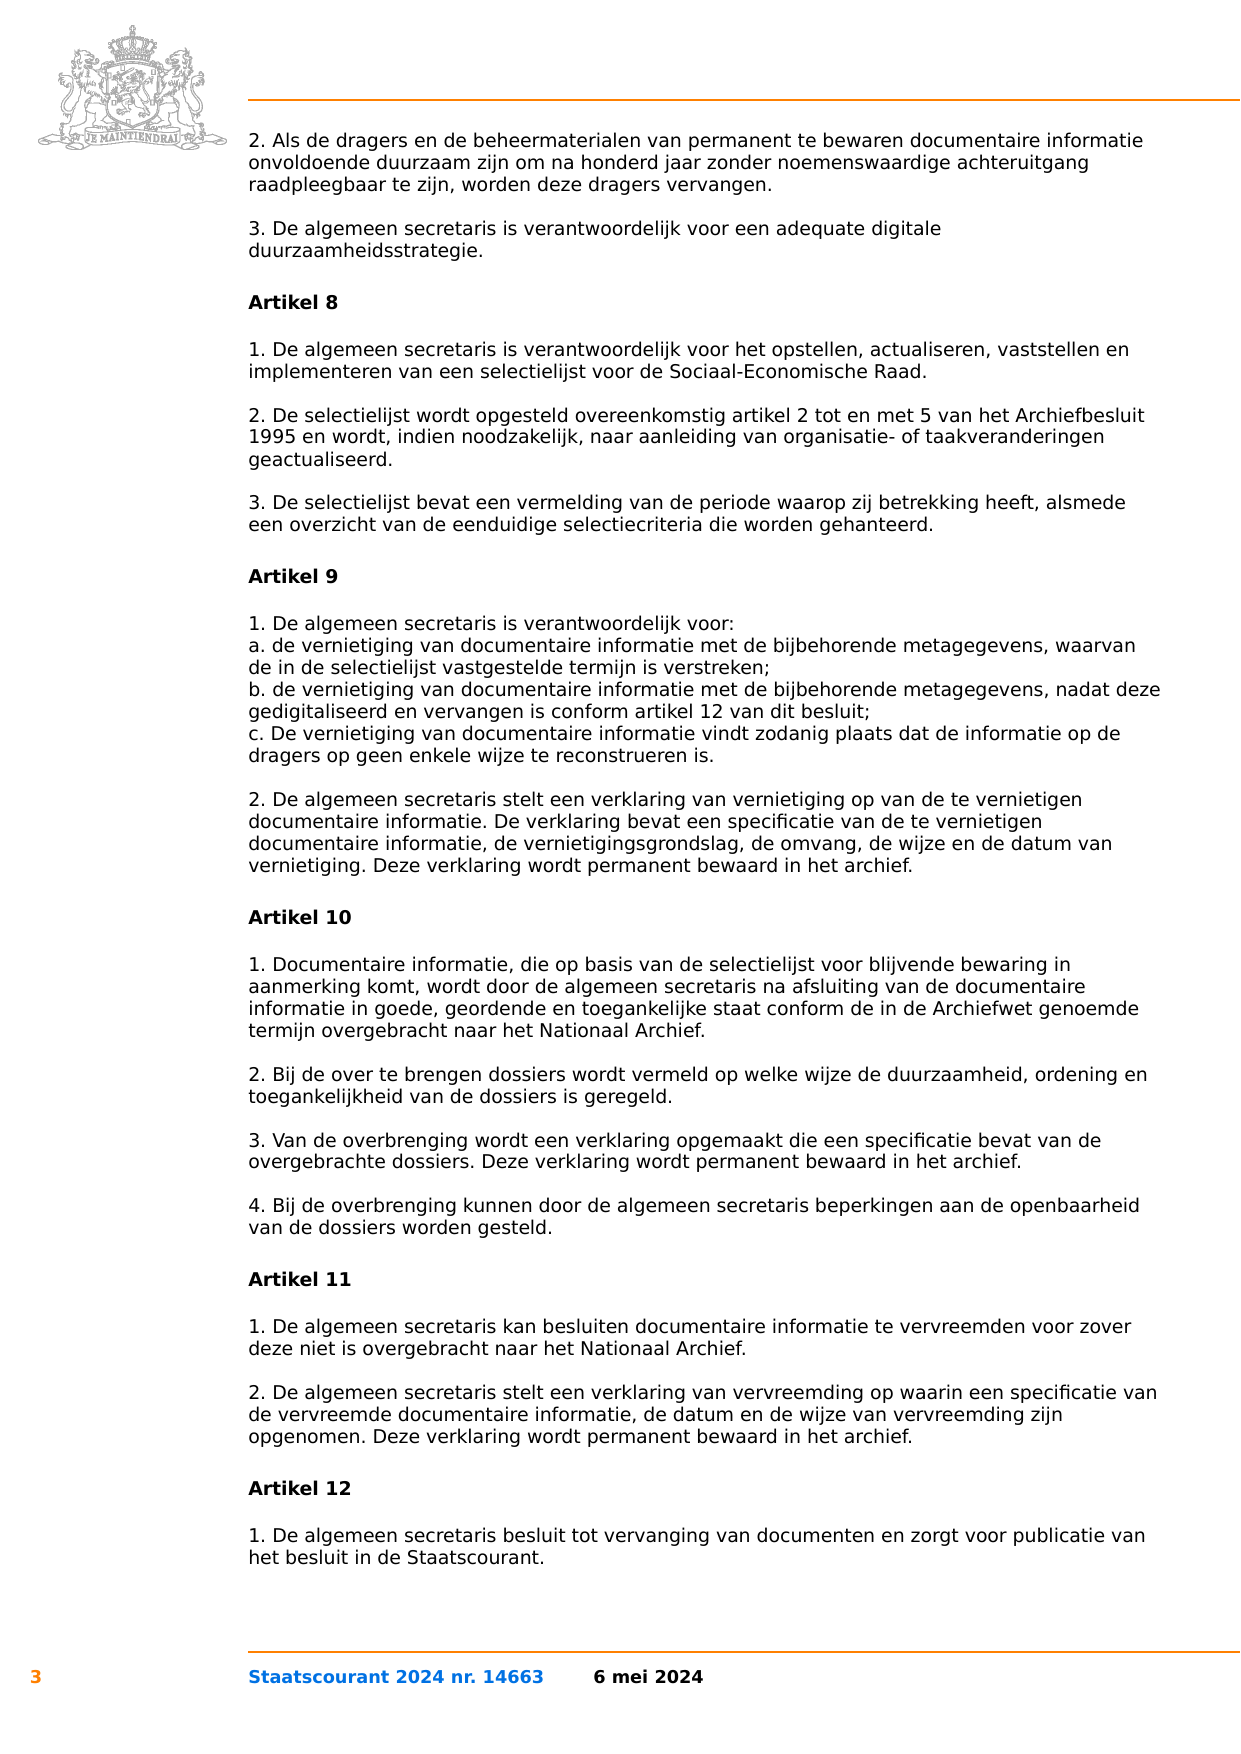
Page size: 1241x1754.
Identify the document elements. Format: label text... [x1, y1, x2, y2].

text a. de vernietiging van documentaire informatie met de bijbehorende metagegevens, waarvan de in de selectielijst vastgestelde termijn is verstreken; [248, 635, 1163, 679]
text 1. De algemeen secretaris besluit tot vervanging van documenten en zorgt voor publicatie van het besluit in de Staatscourant. [248, 1525, 1163, 1569]
text 2. De algemeen secretaris stelt een verklaring van vernietiging op van de te vernietigen documentaire informatie. De verklaring bevat een specificatie van de te vernietigen documentaire informatie, de vernietigingsgrondslag, de omvang, de wijze en de datum van vernietiging. Deze verklaring wordt permanent bewaard in het archief. [248, 789, 1163, 877]
subtitle Artikel 10 [248, 907, 1163, 929]
text 1. De algemeen secretaris is verantwoordelijk voor: [248, 613, 1163, 635]
text 2. Bij de over te brengen dossiers wordt vermeld op welke wijze de duurzaamheid, ordening en toegankelijkheid van de dossiers is geregeld. [248, 1064, 1163, 1108]
subtitle Artikel 8 [248, 292, 1163, 314]
text 3. Van de overbrenging wordt een verklaring opgemaakt die een specificatie bevat van de overgebrachte dossiers. Deze verklaring wordt permanent bewaard in het archief. [248, 1129, 1163, 1173]
text 2. De algemeen secretaris stelt een verklaring van vervreemding op waarin een specificatie van de vervreemde documentaire informatie, de datum en de wijze van vervreemding zijn opgenomen. Deze verklaring wordt permanent bewaard in het archief. [248, 1382, 1163, 1448]
text c. De vernietiging van documentaire informatie vindt zodanig plaats dat de informatie op de dragers op geen enkele wijze te reconstrueren is. [248, 723, 1163, 767]
text 1. Documentaire informatie, die op basis van de selectielijst voor blijvende bewaring in aanmerking komt, wordt door de algemeen secretaris na afsluiting van de documentaire informatie in goede, geordende en toegankelijke staat conform de in de Archiefwet genoemde termijn overgebracht naar het Nationaal Archief. [248, 954, 1163, 1042]
text 4. Bij de overbrenging kunnen door de algemeen secretaris beperkingen aan de openbaarheid van de dossiers worden gesteld. [248, 1195, 1163, 1239]
text 1. De algemeen secretaris kan besluiten documentaire informatie te vervreemden voor zover deze niet is overgebracht naar het Nationaal Archief. [248, 1316, 1163, 1360]
text 3. De selectielijst bevat een vermelding van de periode waarop zij betrekking heeft, alsmede een overzicht van de eenduidige selectiecriteria die worden gehanteerd. [248, 492, 1163, 536]
picture [38, 25, 227, 150]
text 3. De algemeen secretaris is verantwoordelijk voor een adequate digitale duurzaamheidsstrategie. [248, 218, 1163, 262]
subtitle Artikel 9 [248, 566, 1163, 588]
subtitle Artikel 12 [248, 1478, 1163, 1500]
text 1. De algemeen secretaris is verantwoordelijk voor het opstellen, actualiseren, vaststellen en implementeren van een selectielijst voor de Sociaal-Economische Raad. [248, 339, 1163, 383]
text b. de vernietiging van documentaire informatie met de bijbehorende metagegevens, nadat deze gedigitaliseerd en vervangen is conform artikel 12 van dit besluit; [248, 679, 1163, 723]
text 2. Als de dragers en de beheermaterialen van permanent te bewaren documentaire informatie onvoldoende duurzaam zijn om na honderd jaar zonder noemenswaardige achteruitgang raadpleegbaar te zijn, worden deze dragers vervangen. [248, 130, 1163, 196]
text 2. De selectielijst wordt opgesteld overeenkomstig artikel 2 tot en met 5 van het Archiefbesluit 1995 en wordt, indien noodzakelijk, naar aanleiding van organisatie- of taakveranderingen geactualiseerd. [248, 404, 1163, 470]
subtitle Artikel 11 [248, 1269, 1163, 1291]
